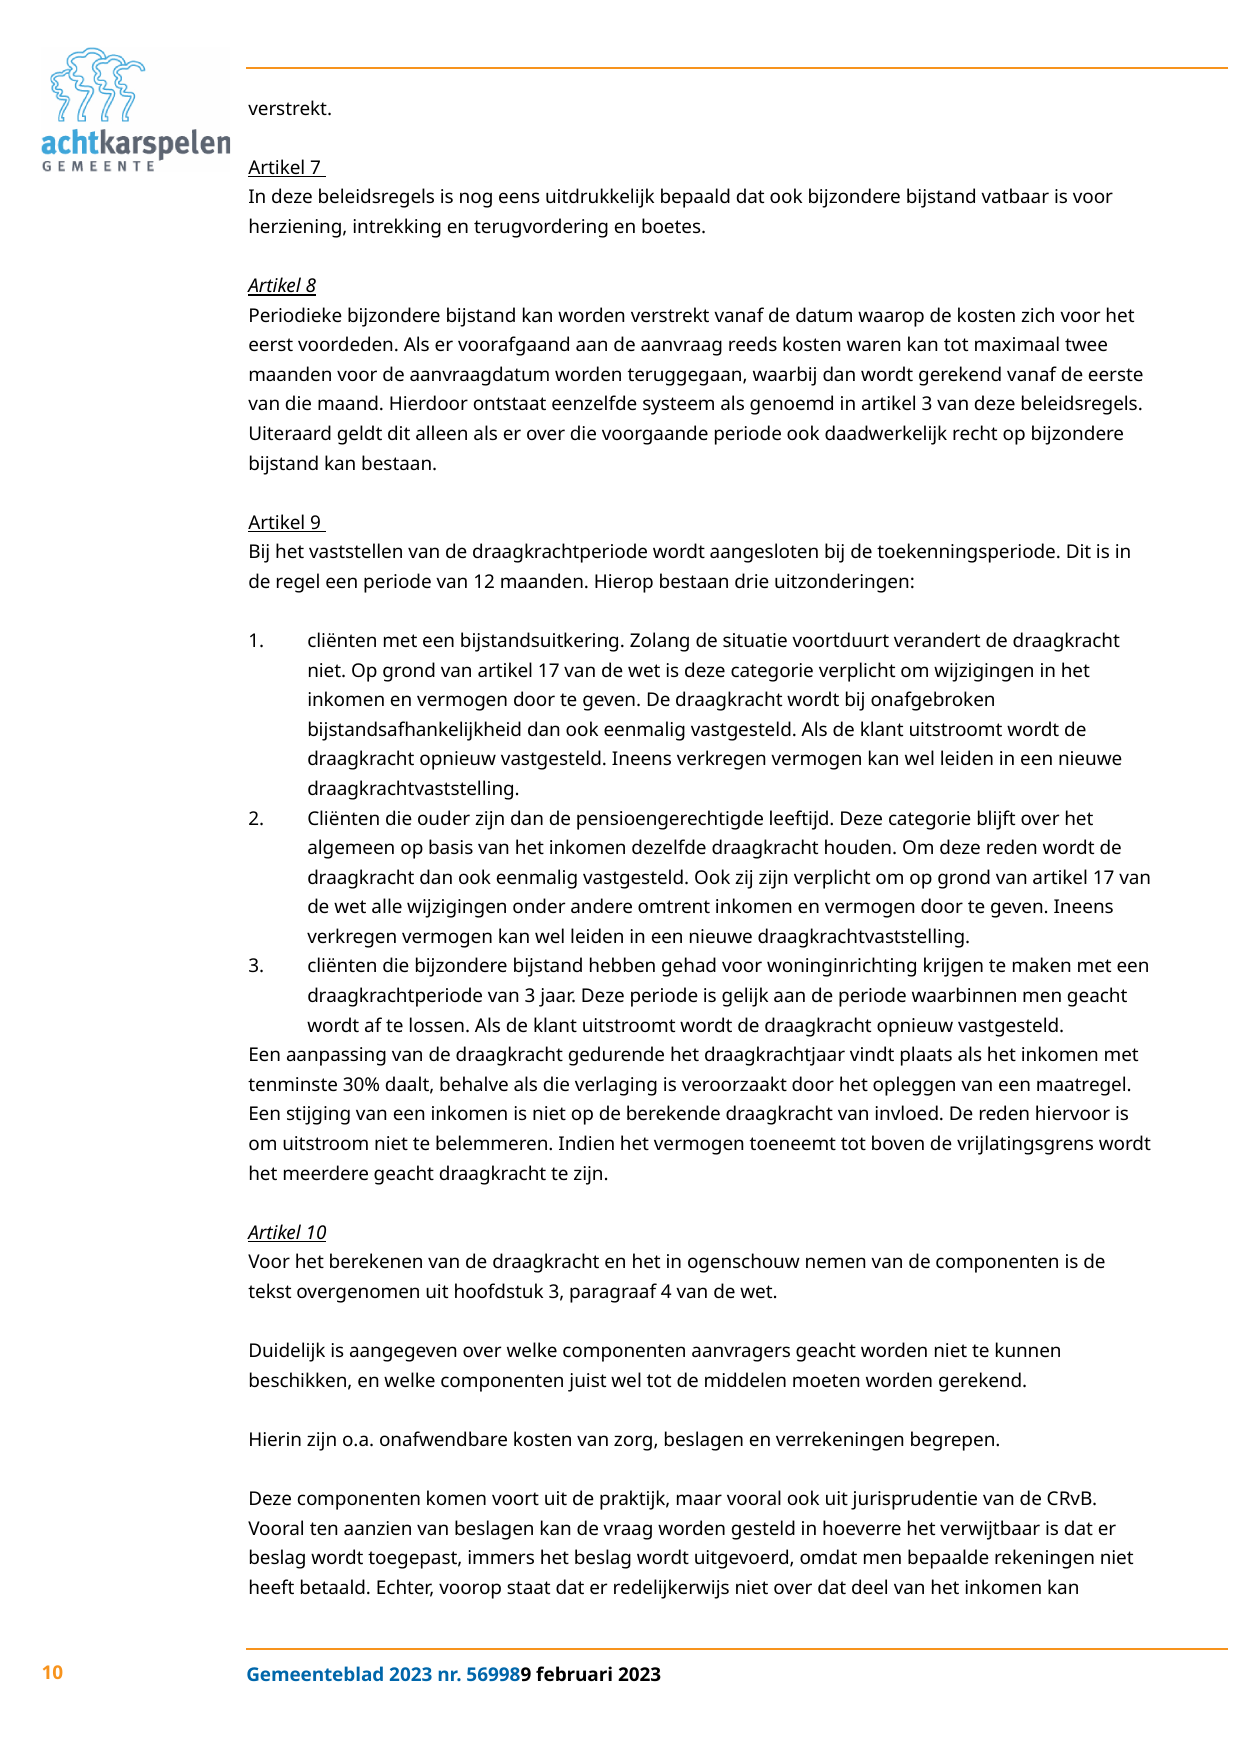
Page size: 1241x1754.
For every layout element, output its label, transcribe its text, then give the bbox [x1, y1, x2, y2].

text Periodieke bijzondere bijstand kan worden verstrekt vanaf de datum waarop de kosten zich voor het eerst voordeden. Als er voorafgaand aan de aanvraag reeds kosten waren kan tot maximaal twee maanden voor de aanvraagdatum worden teruggegaan, waarbij dan wordt gerekend vanaf de eerste van die maand. Hierdoor ontstaat eenzelfde systeem als genoemd in artikel 3 van deze beleidsregels. Uiteraard geldt dit alleen als er over die voorgaande periode ook daadwerkelijk recht op bijzondere bijstand kan bestaan. [248, 302, 1152, 476]
list Cliënten die ouder zijn dan de pensioengerechtigde leeftijd. Deze categorie blijft over het algemeen op basis van het inkomen dezelfde draagkracht houden. Om deze reden wordt de draagkracht dan ook eenmalig vastgesteld. Ook zij zijn verplicht om op grond van artikel 17 van de wet alle wijzigingen onder andere omtrent inkomen en vermogen door te geven. Ineens verkregen vermogen kan wel leiden in een nieuwe draagkrachtvaststelling. [248, 805, 1152, 949]
text verstrekt. [248, 95, 1152, 121]
list cliënten die bijzondere bijstand hebben gehad voor woninginrichting krijgen te maken met een draagkrachtperiode van 3 jaar. Deze periode is gelijk aan de periode waarbinnen men geacht wordt af te lossen. Als de klant uitstroomt wordt de draagkracht opnieuw vastgesteld. [248, 953, 1152, 1038]
text Duidelijk is aangegeven over welke componenten aanvragers geacht worden niet te kunnen beschikken, en welke componenten juist wel tot de middelen moeten worden gerekend. [248, 1337, 1152, 1393]
text In deze beleidsregels is nog eens uitdrukkelijk bepaald dat ook bijzondere bijstand vatbaar is voor herziening, intrekking en terugvordering en boetes. [248, 183, 1152, 239]
text Artikel 8 [248, 272, 1152, 298]
text Voor het berekenen van de draagkracht en het in ogenschouw nemen van de componenten is de tekst overgenomen uit hoofdstuk 3, paragraaf 4 van de wet. [248, 1248, 1152, 1304]
text Hierin zijn o.a. onafwendbare kosten van zorg, beslagen en verrekeningen begrepen. [248, 1426, 1152, 1452]
text Artikel 10 [248, 1219, 1152, 1245]
text Bij het vaststellen van de draagkrachtperiode wordt aangesloten bij de toekenningsperiode. Dit is in de regel een periode van 12 maanden. Hierop bestaan drie uitzonderingen: [248, 538, 1152, 594]
text Artikel 9 [248, 509, 1152, 535]
text Artikel 7 [248, 154, 1152, 180]
text Deze componenten komen voort uit de praktijk, maar vooral ook uit jurisprudentie van de CRvB. Vooral ten aanzien van beslagen kan de vraag worden gesteld in hoeverre het verwijtbaar is dat er beslag wordt toegepast, immers het beslag wordt uitgevoerd, omdat men bepaalde rekeningen niet heeft betaald. Echter, voorop staat dat er redelijkerwijs niet over dat deel van het inkomen kan [248, 1485, 1152, 1600]
text Een aanpassing van de draagkracht gedurende het draagkrachtjaar vindt plaats als het inkomen met tenminste 30% daalt, behalve als die verlaging is veroorzaakt door het opleggen van een maatregel. Een stijging van een inkomen is niet op de berekende draagkracht van invloed. De reden hiervoor is om uitstroom niet te belemmeren. Indien het vermogen toeneemt tot boven de vrijlatingsgrens wordt het meerdere geacht draagkracht te zijn. [248, 1041, 1152, 1186]
picture [41, 47, 231, 172]
list cliënten met een bijstandsuitkering. Zolang de situatie voortduurt verandert de draagkracht niet. Op grond van artikel 17 van de wet is deze categorie verplicht om wijzigingen in het inkomen en vermogen door te geven. De draagkracht wordt bij onafgebroken bijstandsafhankelijkheid dan ook eenmalig vastgesteld. Als de klant uitstroomt wordt de draagkracht opnieuw vastgesteld. Ineens verkregen vermogen kan wel leiden in een nieuwe draagkrachtvaststelling. [248, 627, 1152, 801]
